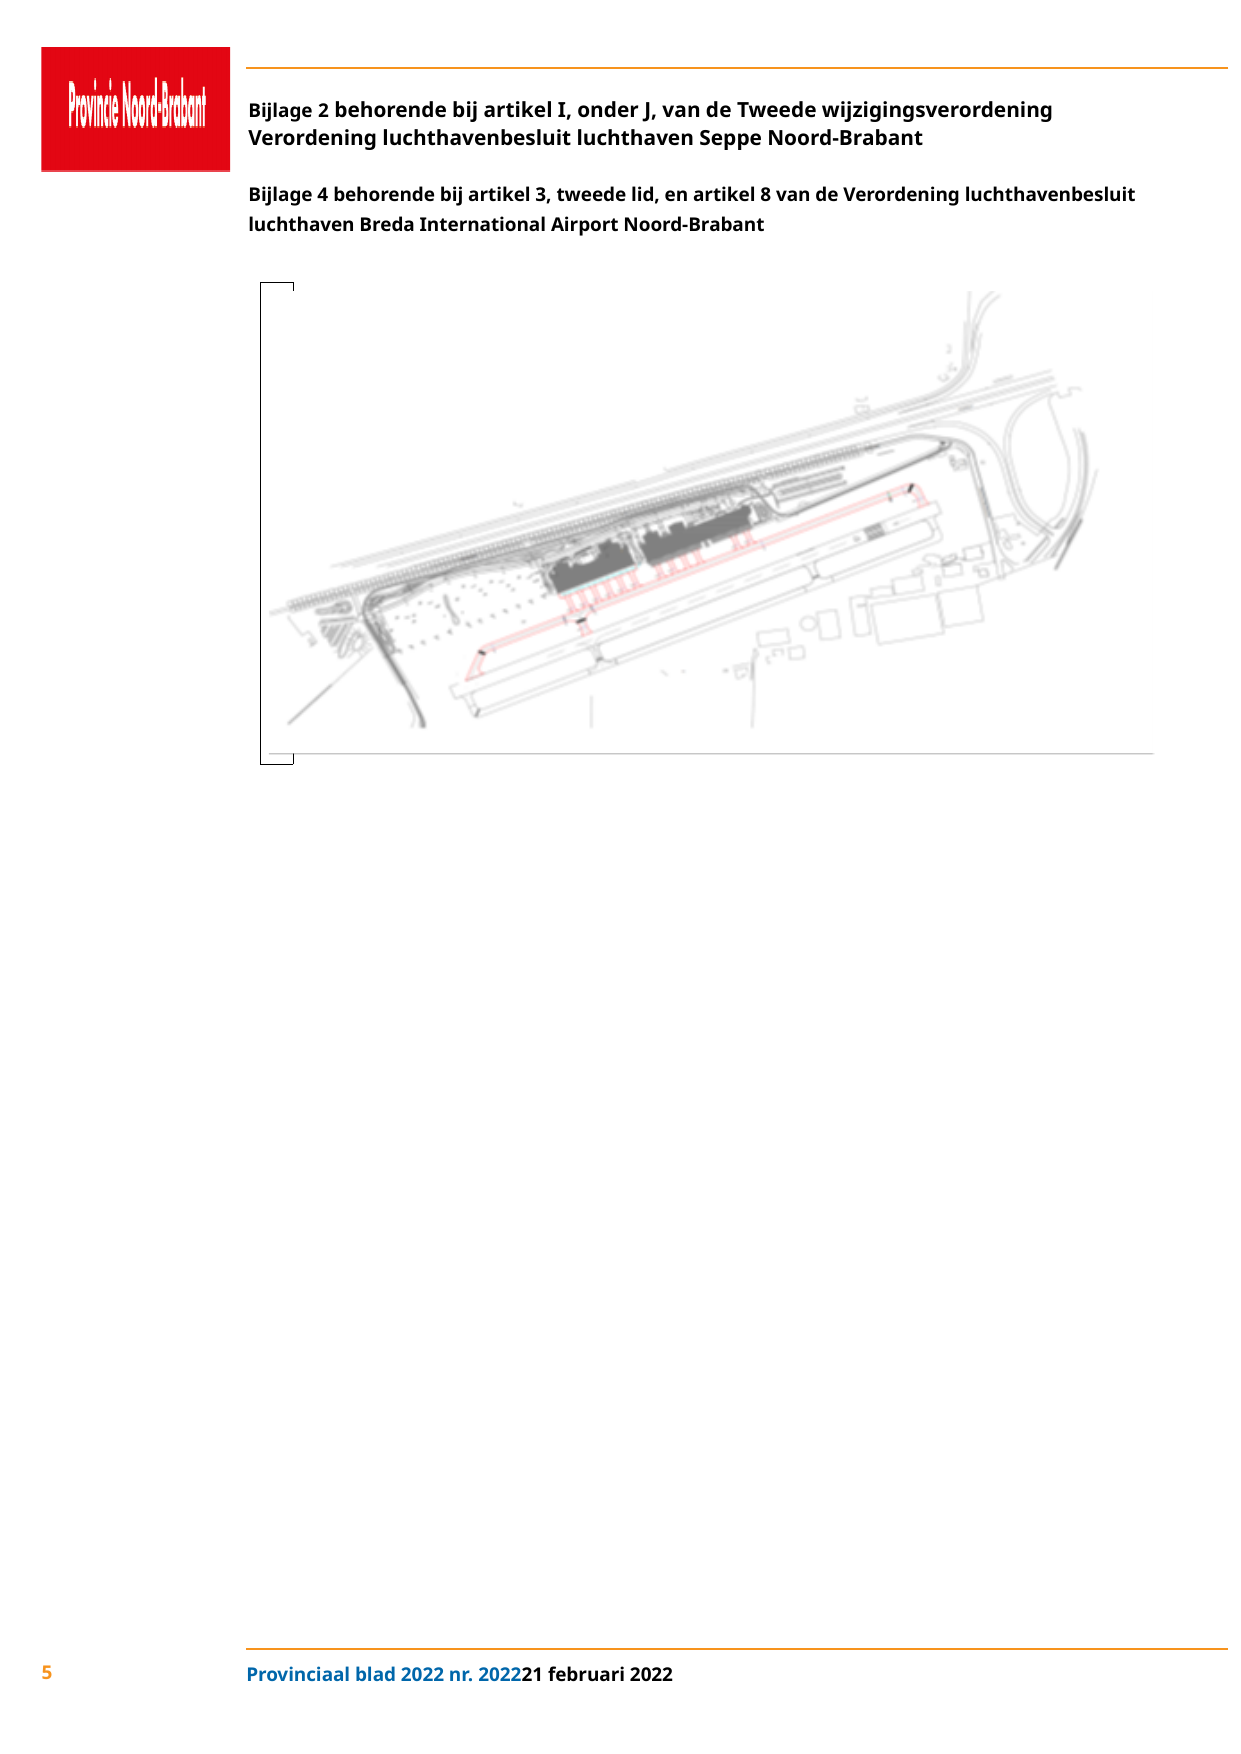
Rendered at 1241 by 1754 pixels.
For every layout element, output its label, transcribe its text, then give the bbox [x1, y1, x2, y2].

text Bijlage 4 behorende bij artikel 3, tweede lid, en artikel 8 van de Verordening luchthavenbesluit luchthaven Breda International Airport Noord-Brabant [248, 181, 1152, 237]
picture [41, 47, 231, 172]
text Bijlage 2 behorende bij artikel I, onder J, van de Tweede wijzigingsverordening Verordening luchthavenbesluit luchthaven Seppe Noord-Brabant [248, 95, 1152, 152]
picture [268, 291, 1155, 756]
